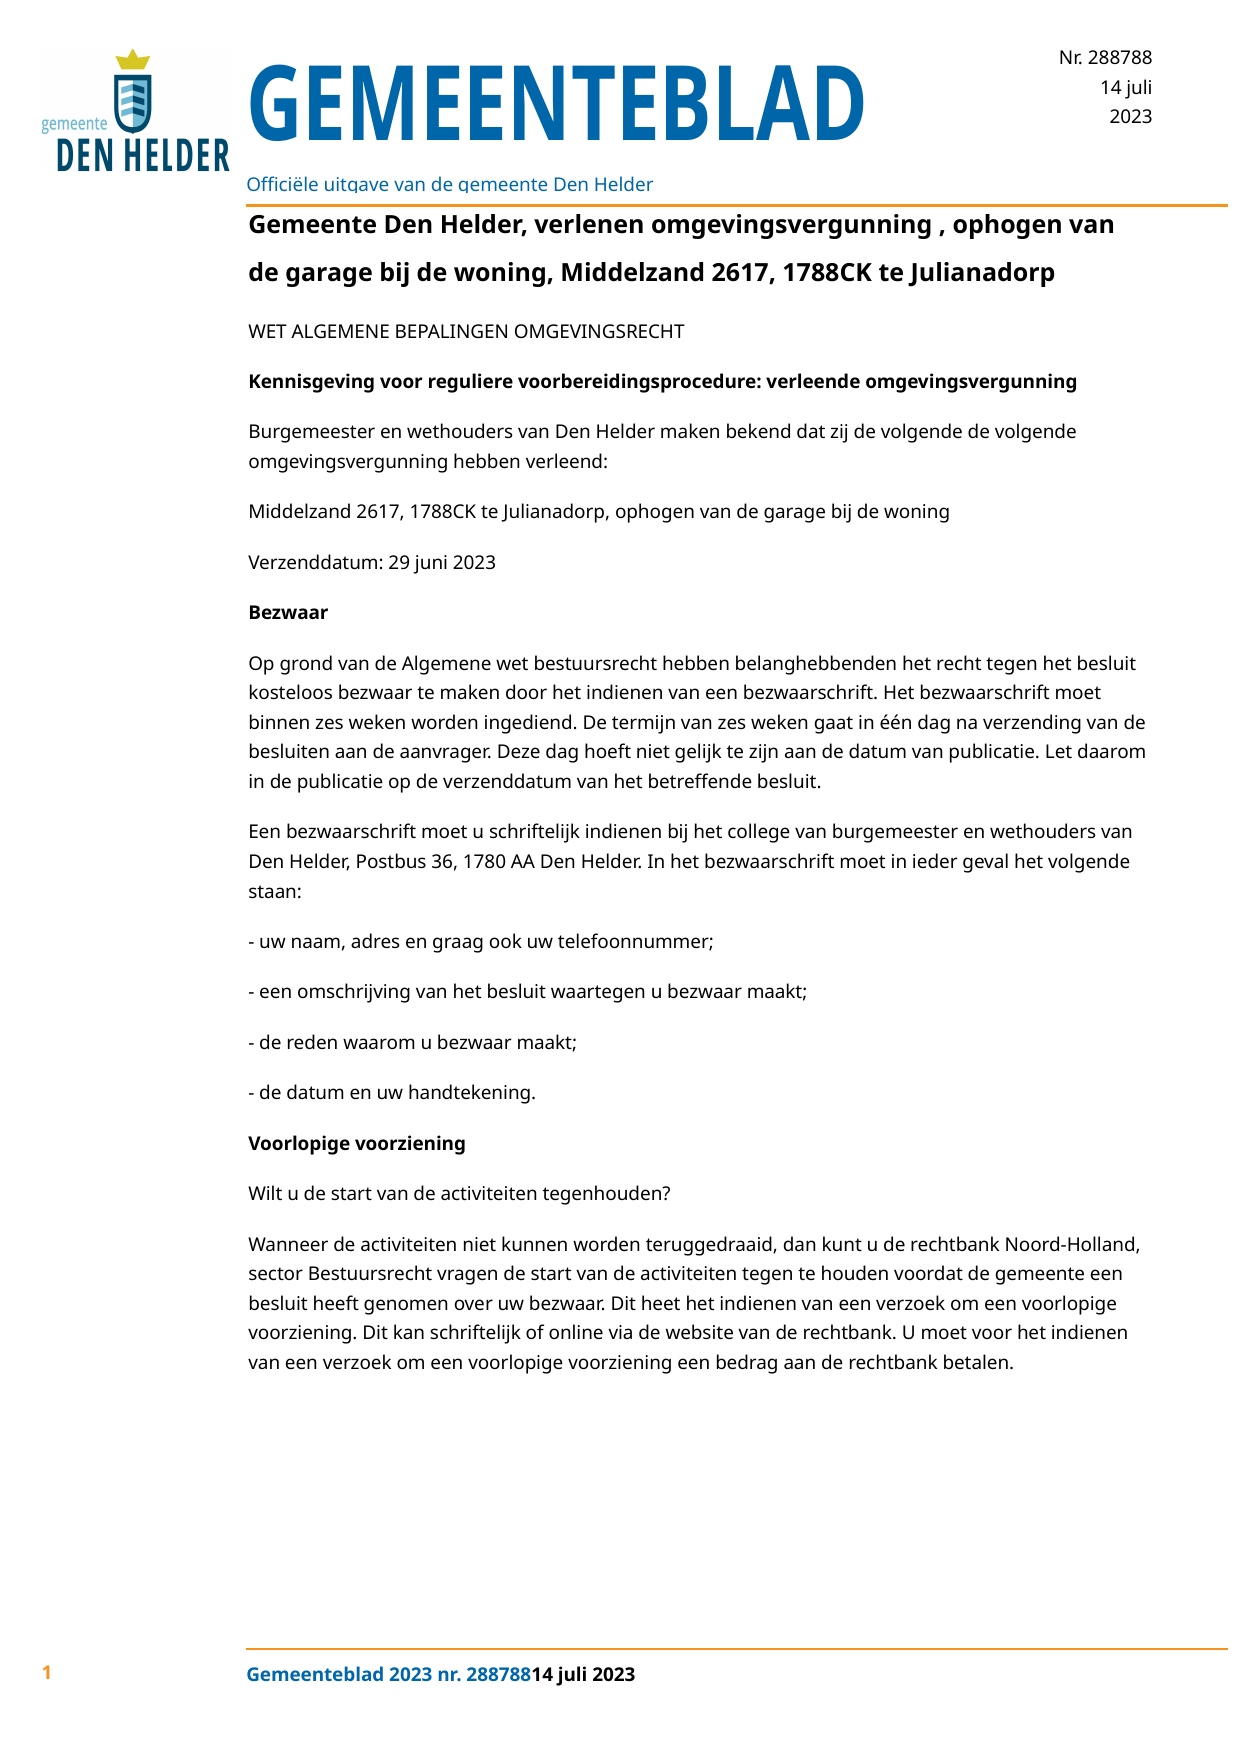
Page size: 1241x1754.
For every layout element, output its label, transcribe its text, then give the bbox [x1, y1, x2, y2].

text Bezwaar [248, 599, 1152, 625]
text - de reden waarom u bezwaar maakt; [248, 1029, 1152, 1055]
text - uw naam, adres en graag ook uw telefoonnummer; [248, 928, 1152, 954]
text Een bezwaarschrift moet u schriftelijk indienen bij het college van burgemeester en wethouders van Den Helder, Postbus 36, 1780 AA Den Helder. In het bezwaarschrift moet in ieder geval het volgende staan: [248, 819, 1152, 904]
picture [63, 144, 68, 165]
picture [182, 144, 187, 165]
text Wanneer de activiteiten niet kunnen worden teruggedraaid, dan kunt u de rechtbank Noord-Holland, sector Bestuursrecht vragen de start van de activiteiten tegen te houden voordat de gemeente een besluit heeft genomen over uw bezwaar. Dit heet het indienen van een verzoek om een voorlopige voorziening. Dit kan schriftelijk of online via de website van de rechtbank. U moet voor het indienen van een verzoek om een voorlopige voorziening een bedrag aan de rechtbank betalen. [248, 1231, 1152, 1375]
text WET ALGEMENE BEPALINGEN OMGEVINGSRECHT [248, 318, 1152, 344]
text Middelzand 2617, 1788CK te Julianadorp, ophogen van de garage bij de woning [248, 499, 1152, 524]
text Op grond van de Algemene wet bestuursrecht hebben belanghebbenden het recht tegen het besluit kosteloos bezwaar te maken door het indienen van een bezwaarschrift. Het bezwaarschrift moet binnen zes weken worden ingediend. De termijn van zes weken gaat in één dag na verzending van de besluiten aan de aanvrager. Deze dag hoeft niet gelijk te zijn aan de datum van publicatie. Let daarom in de publicatie op de verzenddatum van het betreffende besluit. [248, 650, 1152, 794]
text - een omschrijving van het besluit waartegen u bezwaar maakt; [248, 979, 1152, 1004]
picture [41, 47, 231, 172]
text Gemeente Den Helder, verlenen omgevingsvergunning , ophogen van de garage bij de woning, Middelzand 2617, 1788CK te Julianadorp [248, 207, 1152, 288]
picture [100, 154, 106, 172]
picture [220, 160, 224, 172]
text Verzenddatum: 29 juni 2023 [248, 549, 1152, 575]
text Voorlopige voorziening [248, 1130, 1152, 1156]
text Kennisgeving voor reguliere voorbereidingsprocedure: verleende omgevingsvergunning [248, 368, 1152, 394]
text Wilt u de start van de activiteiten tegenhouden? [248, 1180, 1152, 1206]
text Burgemeester en wethouders van Den Helder maken bekend dat zij de volgende de volgende omgevingsvergunning hebben verleend: [248, 419, 1152, 474]
picture [130, 157, 135, 172]
text - de datum en uw handtekening. [248, 1079, 1152, 1105]
